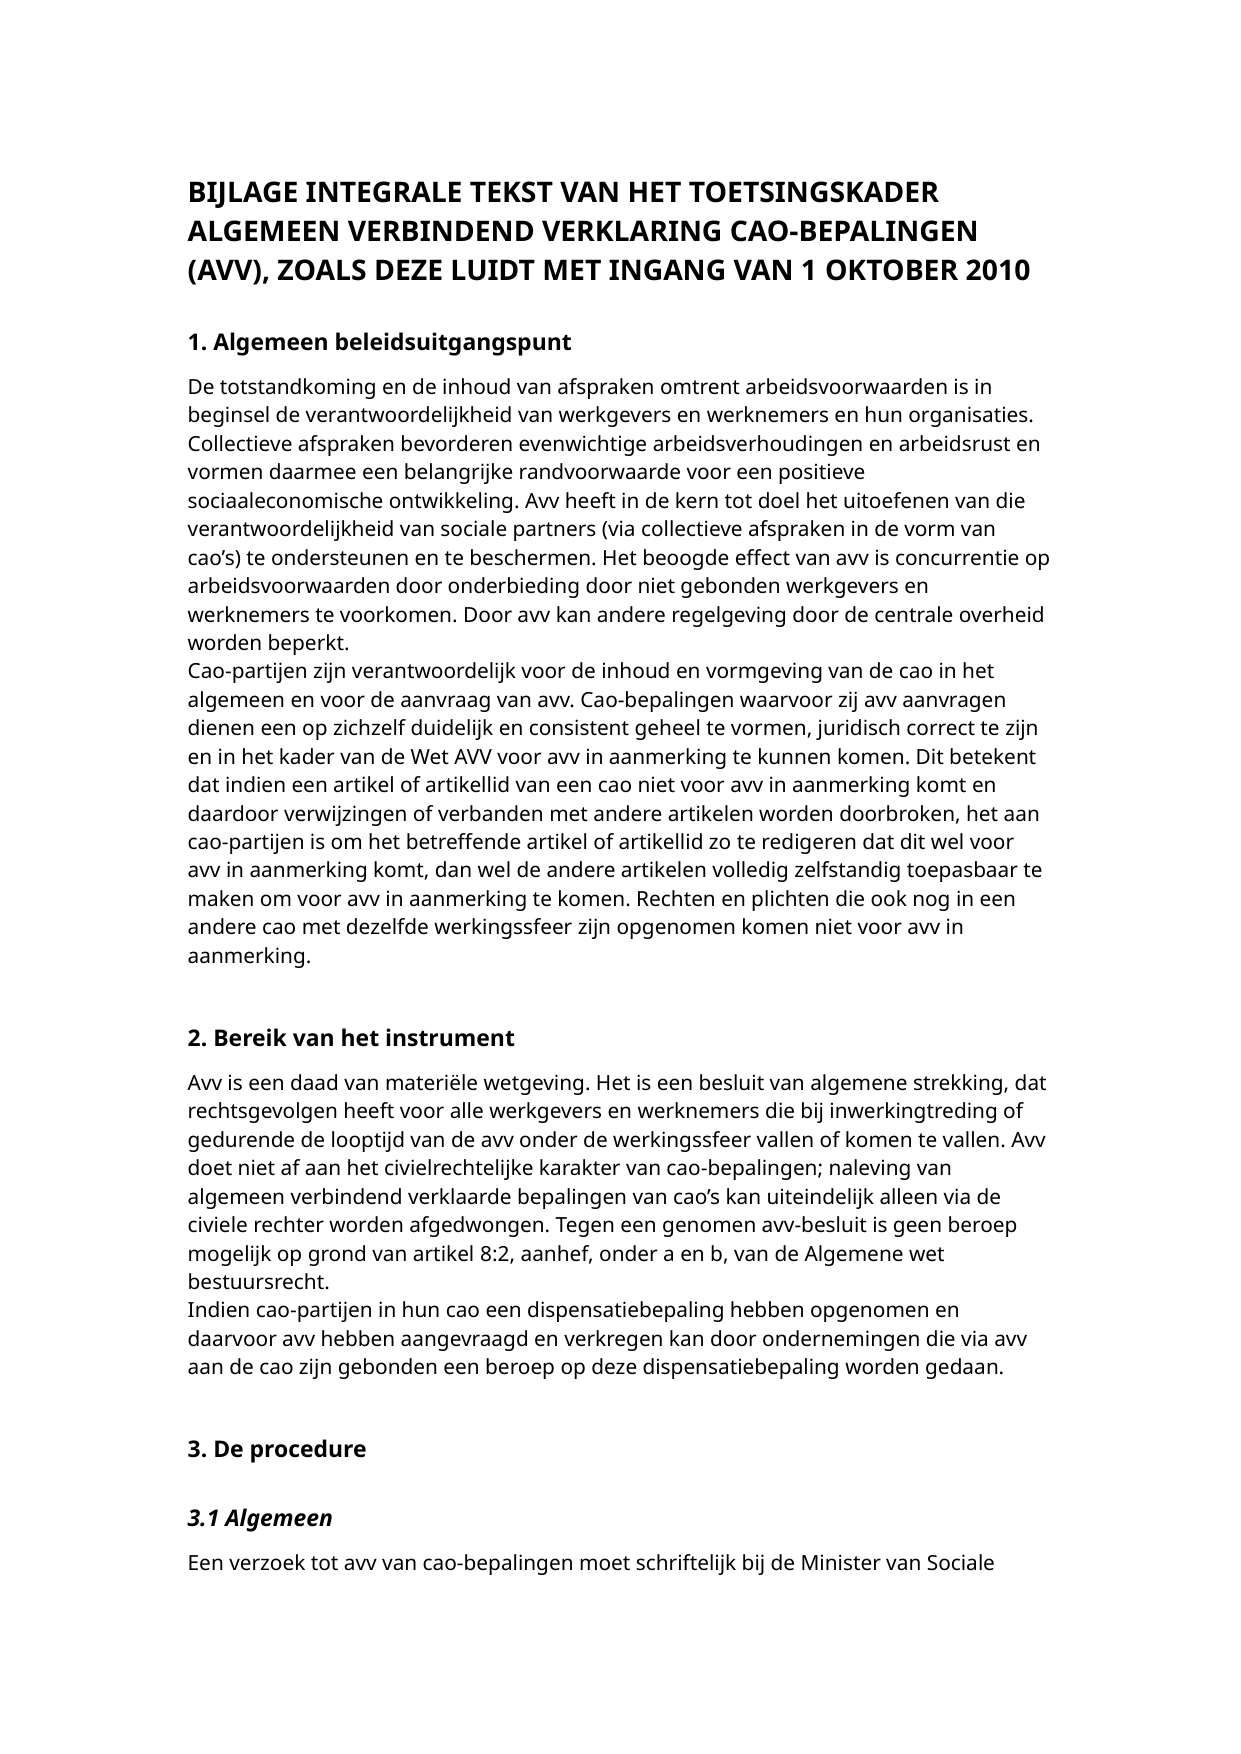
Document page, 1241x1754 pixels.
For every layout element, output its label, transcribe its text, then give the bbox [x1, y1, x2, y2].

subtitle 3.1 Algemeen [187, 1502, 1053, 1533]
text De totstandkoming en de inhoud van afspraken omtrent arbeidsvoorwaarden is in beginsel de verantwoordelijkheid van werkgevers en werknemers en hun organisaties. Collectieve afspraken bevorderen evenwichtige arbeidsverhoudingen en arbeidsrust en vormen daarmee een belangrijke randvoorwaarde voor een positieve sociaaleconomische ontwikkeling. Avv heeft in de kern tot doel het uitoefenen van die verantwoordelijkheid van sociale partners (via collectieve afspraken in de vorm van cao’s) te ondersteunen en te beschermen. Het beoogde effect van avv is concurrentie op arbeidsvoorwaarden door onderbieding door niet gebonden werkgevers en werknemers te voorkomen. Door avv kan andere regelgeving door de centrale overheid worden beperkt. [187, 372, 1053, 657]
subtitle 1. Algemeen beleidsuitgangspunt [187, 326, 1053, 357]
text Indien cao-partijen in hun cao een dispensatiebepaling hebben opgenomen en daarvoor avv hebben aangevraagd en verkregen kan door ondernemingen die via avv aan de cao zijn gebonden een beroep op deze dispensatiebepaling worden gedaan. [187, 1296, 1053, 1381]
subtitle 3. De procedure [187, 1433, 1053, 1465]
subtitle 2. Bereik van het instrument [187, 1022, 1053, 1053]
text Cao-partijen zijn verantwoordelijk voor de inhoud en vormgeving van de cao in het algemeen en voor de aanvraag van avv. Cao-bepalingen waarvoor zij avv aanvragen dienen een op zichzelf duidelijk en consistent geheel te vormen, juridisch correct te zijn en in het kader van de Wet AVV voor avv in aanmerking te kunnen komen. Dit betekent dat indien een artikel of artikellid van een cao niet voor avv in aanmerking komt en daardoor verwijzingen of verbanden met andere artikelen worden doorbroken, het aan cao-partijen is om het betreffende artikel of artikellid zo te redigeren dat dit wel voor avv in aanmerking komt, dan wel de andere artikelen volledig zelfstandig toepasbaar te maken om voor avv in aanmerking te komen. Rechten en plichten die ook nog in een andere cao met dezelfde werkingssfeer zijn opgenomen komen niet voor avv in aanmerking. [187, 657, 1053, 969]
subtitle BIJLAGE INTEGRALE TEKST VAN HET TOETSINGSKADER ALGEMEEN VERBINDEND VERKLARING CAO-BEPALINGEN (AVV), ZOALS DEZE LUIDT MET INGANG VAN 1 OKTOBER 2010 [187, 172, 1053, 288]
text Avv is een daad van materiële wetgeving. Het is een besluit van algemene strekking, dat rechtsgevolgen heeft voor alle werkgevers en werknemers die bij inwerkingtreding of gedurende de looptijd van de avv onder de werkingssfeer vallen of komen te vallen. Avv doet niet af aan het civielrechtelijke karakter van cao-bepalingen; naleving van algemeen verbindend verklaarde bepalingen van cao’s kan uiteindelijk alleen via de civiele rechter worden afgedwongen. Tegen een genomen avv-besluit is geen beroep mogelijk op grond van artikel 8:2, aanhef, onder a en b, van de Algemene wet bestuursrecht. [187, 1068, 1053, 1296]
text Een verzoek tot avv van cao-bepalingen moet schriftelijk bij de Minister van Sociale [187, 1548, 1053, 1577]
